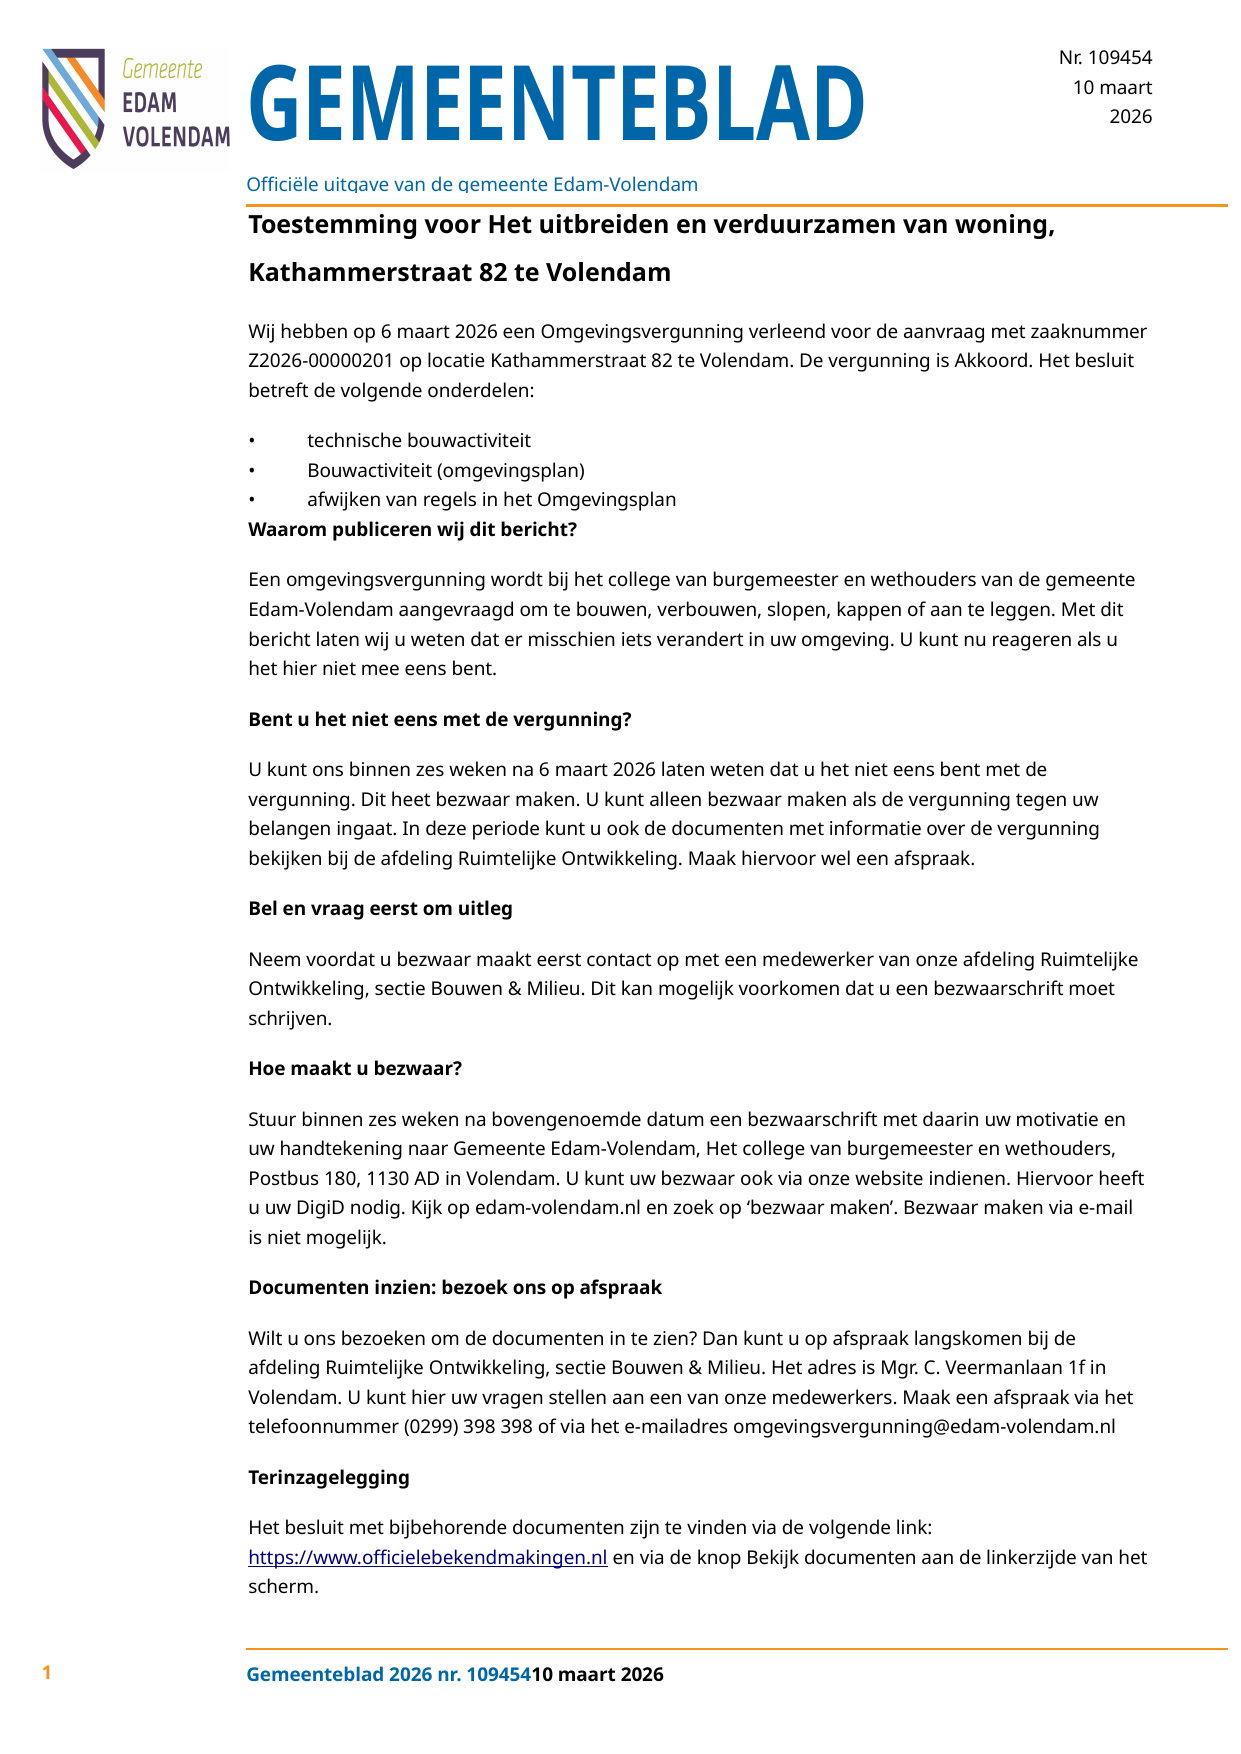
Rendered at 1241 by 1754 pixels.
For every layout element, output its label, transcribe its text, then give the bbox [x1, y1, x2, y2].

text Bel en vraag eerst om uitleg [248, 895, 1152, 921]
text Een omgevingsvergunning wordt bij het college van burgemeester en wethouders van de gemeente Edam-Volendam aangevraagd om te bouwen, verbouwen, slopen, kappen of aan te leggen. Met dit bericht laten wij u weten dat er misschien iets verandert in uw omgeving. U kunt nu reageren als u het hier niet mee eens bent. [248, 567, 1152, 681]
picture [41, 47, 231, 172]
text U kunt ons binnen zes weken na 6 maart 2026 laten weten dat u het niet eens bent met de vergunning. Dit heet bezwaar maken. U kunt alleen bezwaar maken als de vergunning tegen uw belangen ingaat. In deze periode kunt u ook de documenten met informatie over de vergunning bekijken bij de afdeling Ruimtelijke Ontwikkeling. Maak hiervoor wel een afspraak. [248, 756, 1152, 871]
text Wilt u ons bezoeken om de documenten in te zien? Dan kunt u op afspraak langskomen bij de afdeling Ruimtelijke Ontwikkeling, sectie Bouwen & Milieu. Het adres is Mgr. C. Veermanlaan 1f in Volendam. U kunt hier uw vragen stellen aan een van onze medewerkers. Maak een afspraak via het telefoonnummer (0299) 398 398 of via het e-mailadres omgevingsvergunning@edam-volendam.nl [248, 1325, 1152, 1439]
text Neem voordat u bezwaar maakt eerst contact op met een medewerker van onze afdeling Ruimtelijke Ontwikkeling, sectie Bouwen & Milieu. Dit kan mogelijk voorkomen dat u een bezwaarschrift moet schrijven. [248, 946, 1152, 1031]
list technische bouwactiviteit [248, 427, 1152, 453]
text Stuur binnen zes weken na bovengenoemde datum een bezwaarschrift met daarin uw motivatie en uw handtekening naar Gemeente Edam-Volendam, Het college van burgemeester en wethouders, Postbus 180, 1130 AD in Volendam. U kunt uw bezwaar ook via onze website indienen. Hiervoor heeft u uw DigiD nodig. Kijk op edam-volendam.nl en zoek op ‘bezwaar maken’. Bezwaar maken via e-mail is niet mogelijk. [248, 1106, 1152, 1250]
text Toestemming voor Het uitbreiden en verduurzamen van woning, Kathammerstraat 82 te Volendam [248, 207, 1152, 288]
text Terinzagelegging [248, 1464, 1152, 1490]
list Bouwactiviteit (omgevingsplan) [248, 457, 1152, 483]
list afwijken van regels in het Omgevingsplan [248, 487, 1152, 512]
text Bent u het niet eens met de vergunning? [248, 706, 1152, 732]
text Waarom publiceren wij dit bericht? [248, 516, 1152, 542]
text Hoe maakt u bezwaar? [248, 1055, 1152, 1081]
text Wij hebben op 6 maart 2026 een Omgevingsvergunning verleend voor de aanvraag met zaaknummer Z2026-00000201 op locatie Kathammerstraat 82 te Volendam. De vergunning is Akkoord. Het besluit betreft de volgende onderdelen: [248, 318, 1152, 403]
text Het besluit met bijbehorende documenten zijn te vinden via de volgende link: https://www.officielebekendmakingen.nl en via de knop Bekijk documenten aan de linkerzijde van het scherm. [248, 1514, 1152, 1599]
text Documenten inzien: bezoek ons op afspraak [248, 1274, 1152, 1300]
